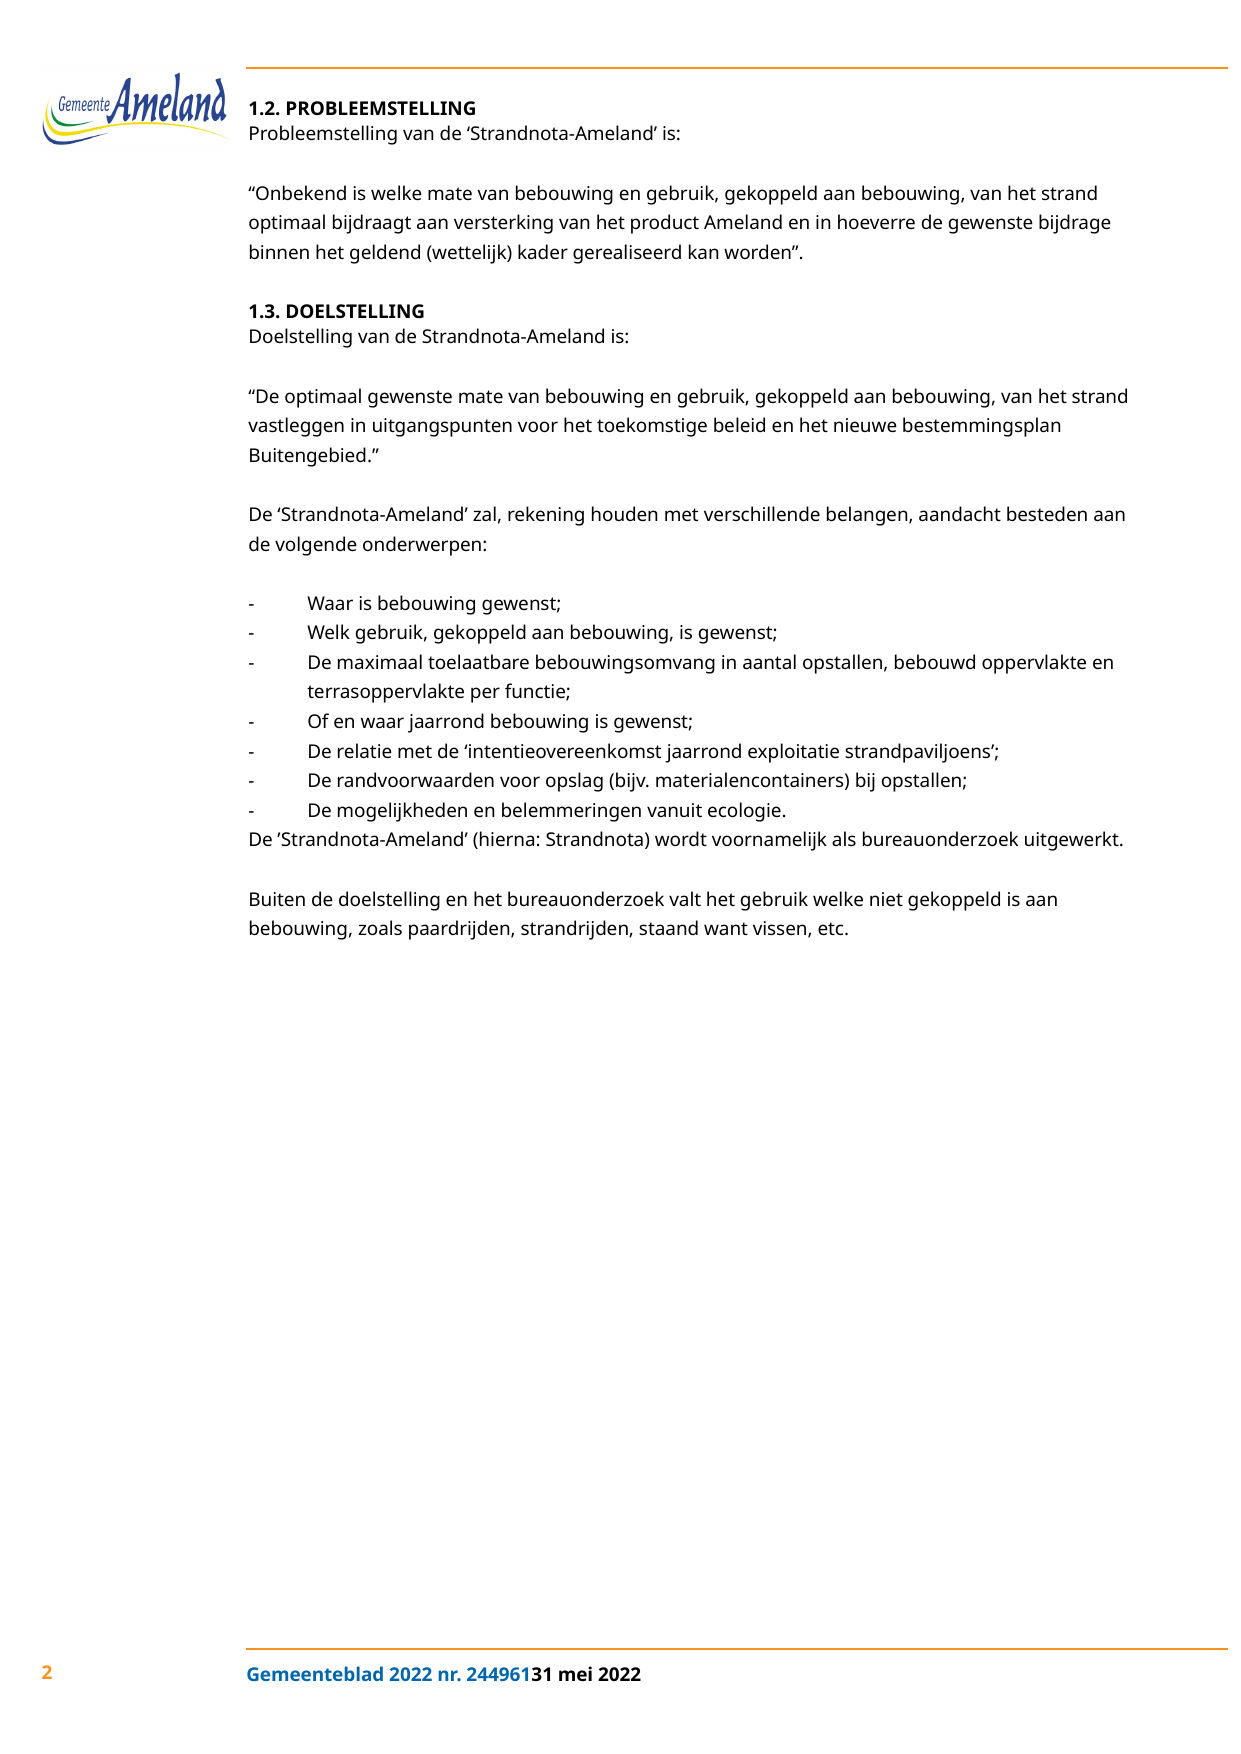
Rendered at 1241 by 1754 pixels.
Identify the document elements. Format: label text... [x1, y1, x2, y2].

list De mogelijkheden en belemmeringen vanuit ecologie. [248, 797, 1152, 823]
list Waar is bebouwing gewenst; [248, 590, 1152, 616]
list De randvoorwaarden voor opslag (bijv. materialencontainers) bij opstallen; [248, 767, 1152, 793]
picture [41, 47, 231, 172]
text Buiten de doelstelling en het bureauonderzoek valt het gebruik welke niet gekoppeld is aan bebouwing, zoals paardrijden, strandrijden, staand want vissen, etc. [248, 886, 1152, 941]
text “De optimaal gewenste mate van bebouwing en gebruik, gekoppeld aan bebouwing, van het strand vastleggen in uitgangspunten voor het toekomstige beleid en het nieuwe bestemmingsplan Buitengebied.” [248, 383, 1152, 468]
text Probleemstelling van de ‘Strandnota-Ameland’ is: [248, 121, 1152, 146]
text De ’Strandnota-Ameland’ (hierna: Strandnota) wordt voornamelijk als bureauonderzoek uitgewerkt. [248, 827, 1152, 852]
list De relatie met de ‘intentieovereenkomst jaarrond exploitatie strandpaviljoens’; [248, 738, 1152, 764]
text Doelstelling van de Strandnota-Ameland is: [248, 324, 1152, 349]
list De maximaal toelaatbare bebouwingsomvang in aantal opstallen, bebouwd oppervlakte en terrasoppervlakte per functie; [248, 649, 1152, 704]
list Of en waar jaarrond bebouwing is gewenst; [248, 708, 1152, 734]
text 1.3. DOELSTELLING [248, 298, 1152, 324]
text “Onbekend is welke mate van bebouwing en gebruik, gekoppeld aan bebouwing, van het strand optimaal bijdraagt aan versterking van het product Ameland en in hoeverre de gewenste bijdrage binnen het geldend (wettelijk) kader gerealiseerd kan worden”. [248, 180, 1152, 264]
list Welk gebruik, gekoppeld aan bebouwing, is gewenst; [248, 619, 1152, 645]
text De ‘Strandnota-Ameland’ zal, rekening houden met verschillende belangen, aandacht besteden aan de volgende onderwerpen: [248, 501, 1152, 557]
text 1.2. PROBLEEMSTELLING [248, 95, 1152, 121]
